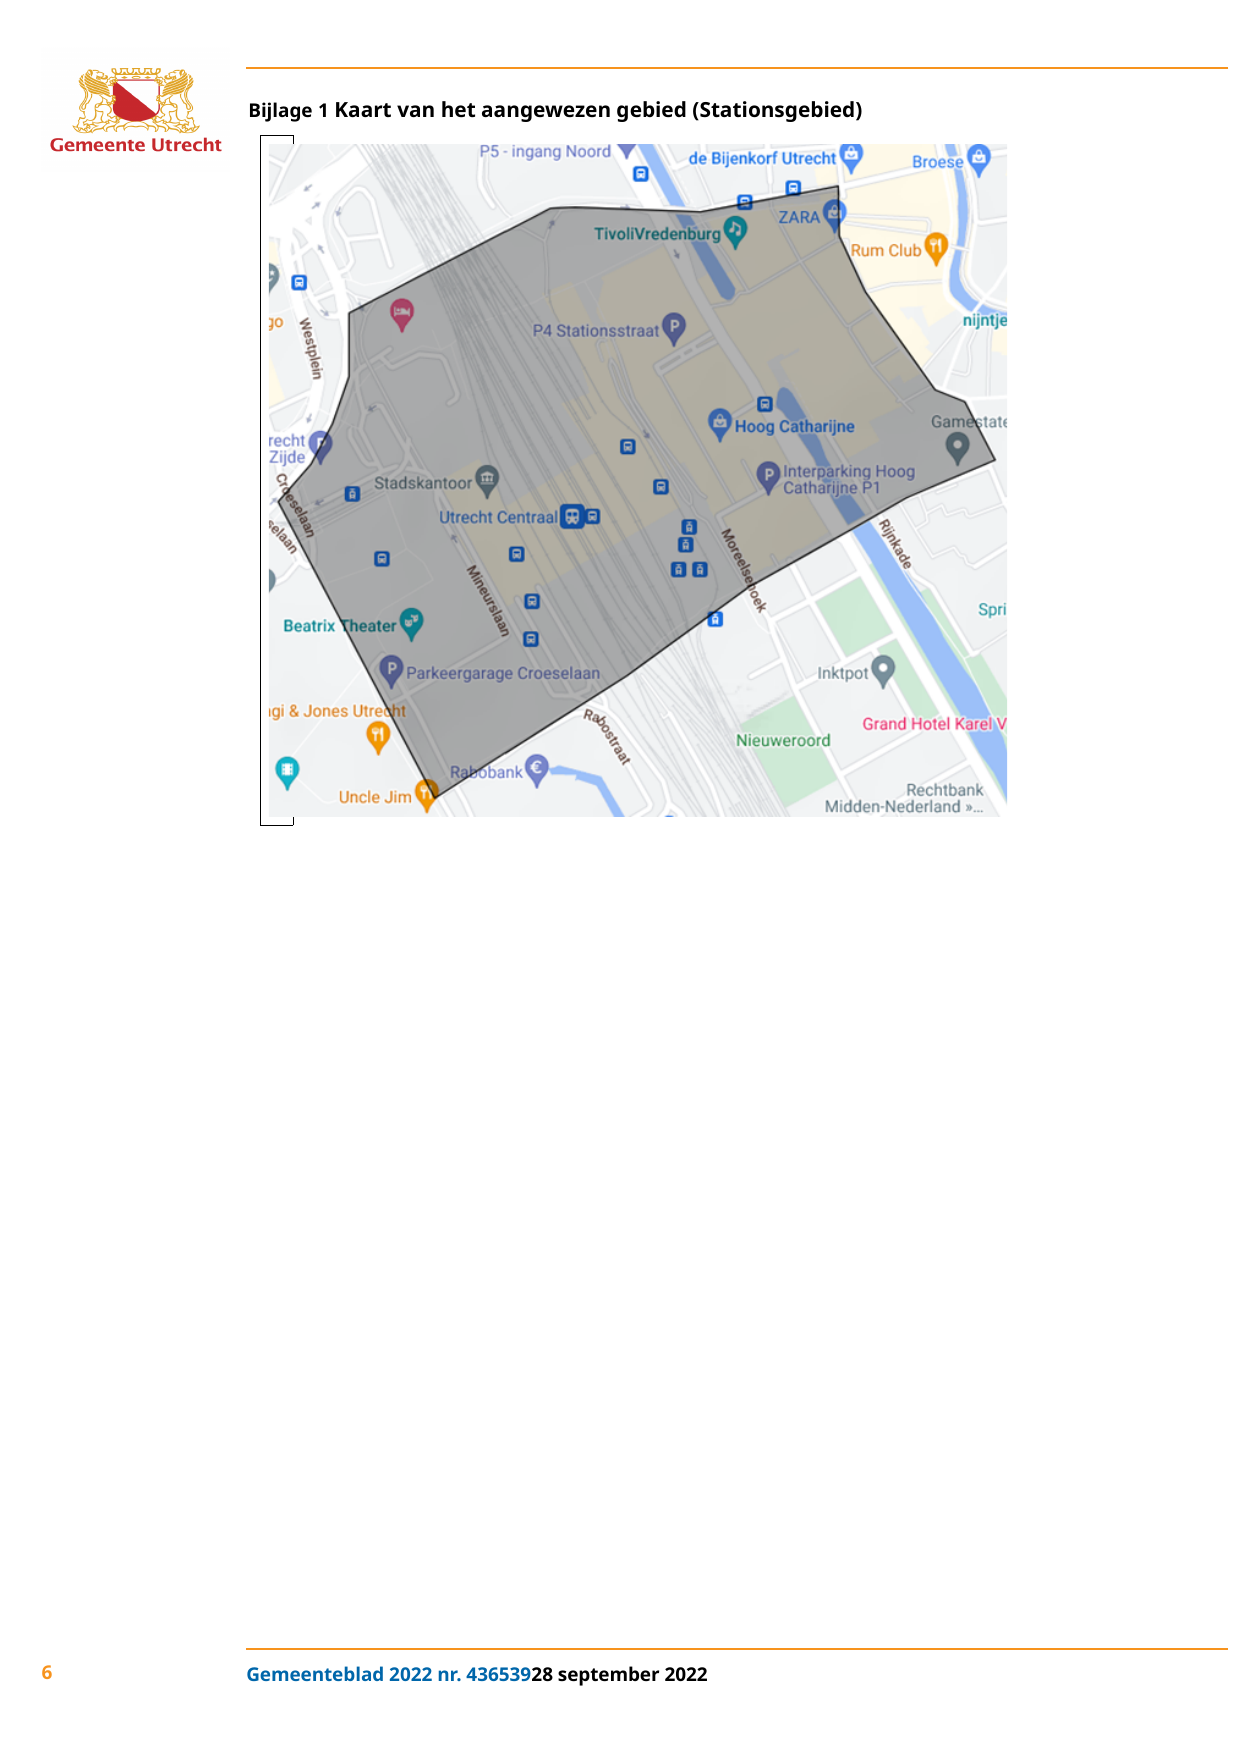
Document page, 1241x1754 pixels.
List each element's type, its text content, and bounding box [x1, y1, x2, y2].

picture [41, 47, 231, 172]
text Bijlage 1 Kaart van het aangewezen gebied (Stationsgebied) [248, 95, 1152, 123]
picture [268, 144, 1008, 817]
